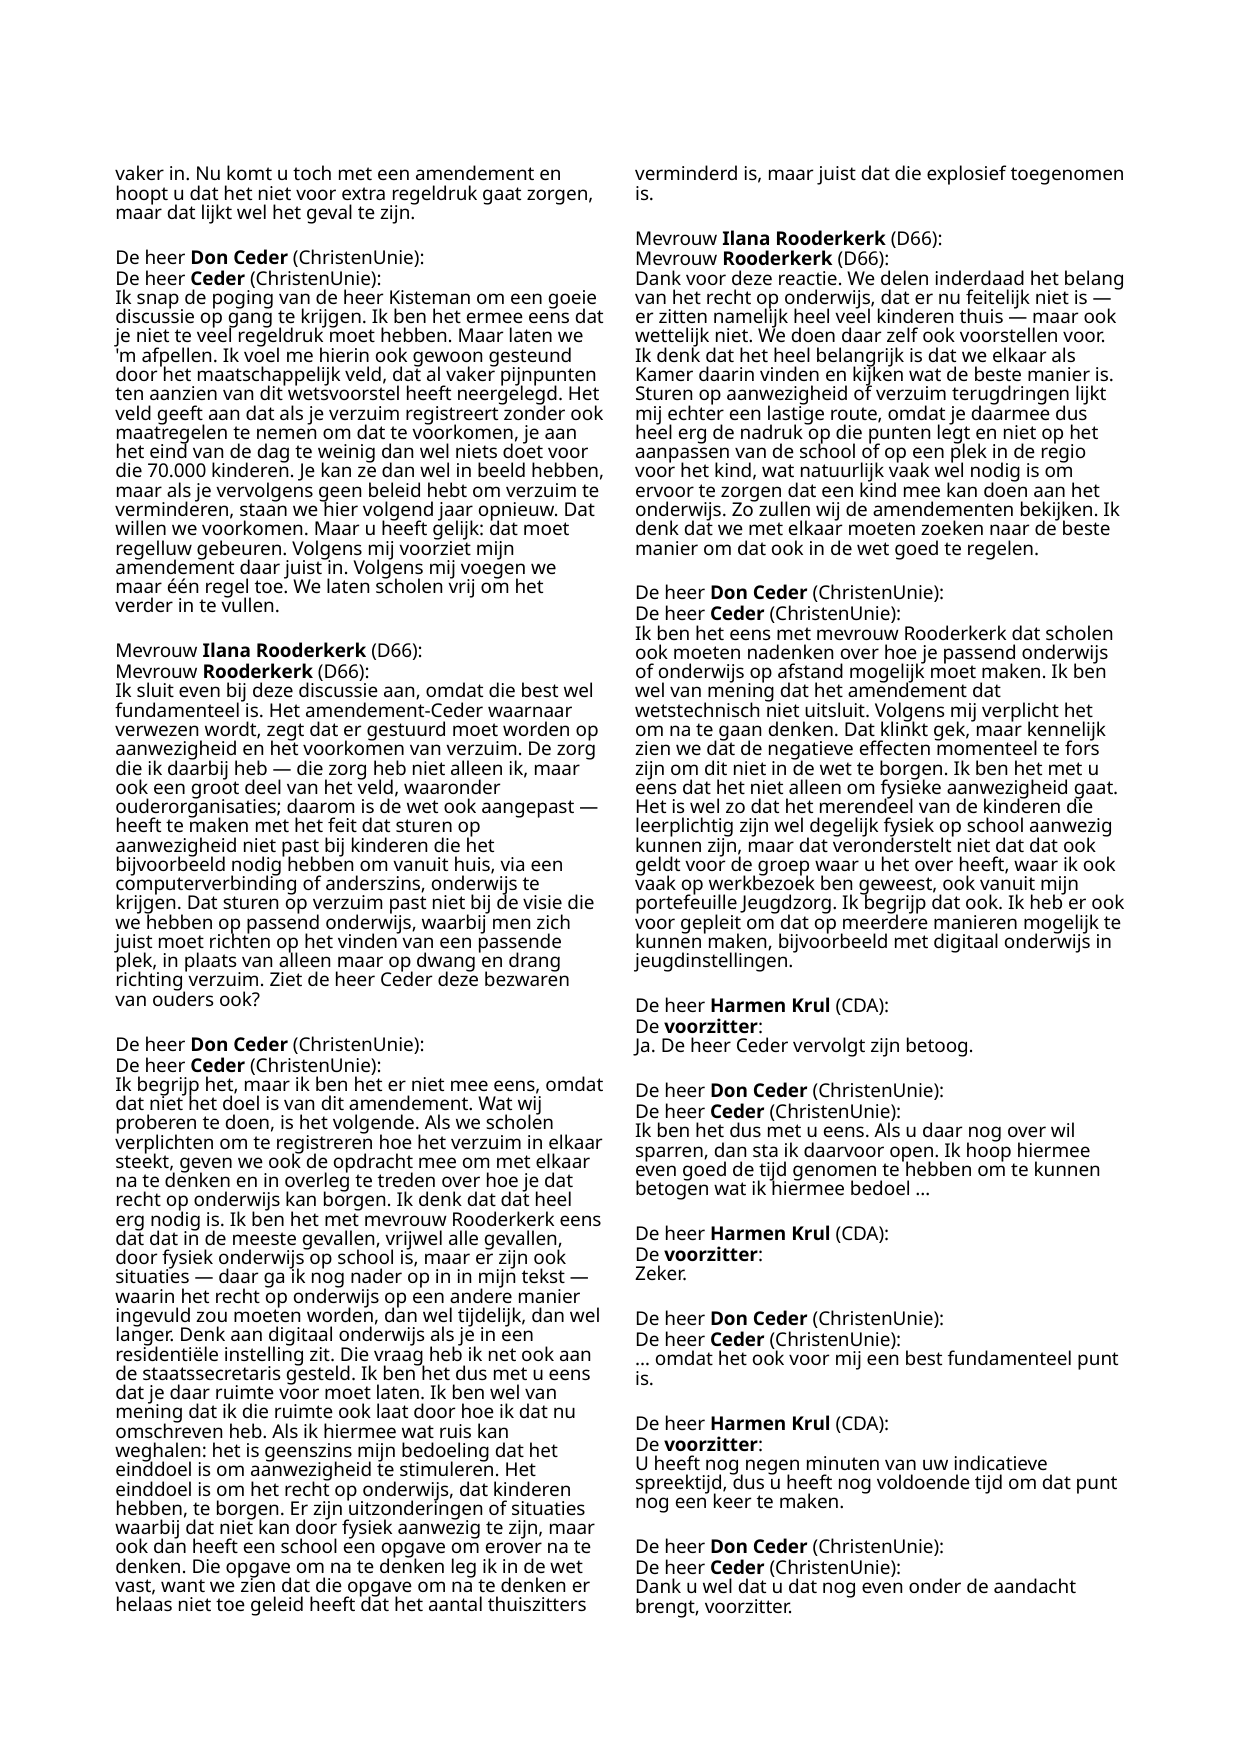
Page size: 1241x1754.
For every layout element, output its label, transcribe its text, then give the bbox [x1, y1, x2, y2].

text Zeker. [635, 1265, 1125, 1284]
text De heer Ceder (ChristenUnie): [635, 605, 1125, 624]
text Ik ben het eens met mevrouw Rooderkerk dat scholen ook moeten nadenken over hoe je passend onderwijs of onderwijs op afstand mogelijk moet maken. Ik ben wel van mening dat het amendement dat wetstechnisch niet uitsluit. Volgens mij verplicht het om na te gaan denken. Dat klinkt gek, maar kennelijk zien we dat de negatieve effecten momenteel te fors zijn om dit niet in de wet te borgen. Ik ben het met u eens dat het niet alleen om fysieke aanwezigheid gaat. Het is wel zo dat het merendeel van de kinderen die leerplichtig zijn wel degelijk fysiek op school aanwezig kunnen zijn, maar dat veronderstelt niet dat dat ook geldt voor de groep waar u het over heeft, waar ik ook vaak op werkbezoek ben geweest, ook vanuit mijn portefeuille Jeugdzorg. Ik begrijp dat ook. Ik heb er ook voor gepleit om dat op meerdere manieren mogelijk te kunnen maken, bijvoorbeeld met digitaal onderwijs in jeugdinstellingen. [635, 624, 1125, 971]
text De voorzitter: [635, 1436, 1125, 1455]
text Ja. De heer Ceder vervolgt zijn betoog. [635, 1037, 1125, 1057]
text U heeft nog negen minuten van uw indicatieve spreektijd, dus u heeft nog voldoende tijd om dat punt nog een keer te maken. [635, 1455, 1125, 1513]
text Dank voor deze reactie. We delen inderdaad het belang van het recht op onderwijs, dat er nu feitelijk niet is — er zitten namelijk heel veel kinderen thuis — maar ook wettelijk niet. We doen daar zelf ook voorstellen voor. Ik denk dat het heel belangrijk is dat we elkaar als Kamer daarin vinden en kijken wat de beste manier is. Sturen op aanwezigheid of verzuim terugdringen lijkt mij echter een lastige route, omdat je daarmee dus heel erg de nadruk op die punten legt en niet op het aanpassen van de school of op een plek in de regio voor het kind, wat natuurlijk vaak wel nodig is om ervoor te zorgen dat een kind mee kan doen aan het onderwijs. Zo zullen wij de amendementen bekijken. Ik denk dat we met elkaar moeten zoeken naar de beste manier om dat ook in de wet goed te regelen. [635, 270, 1125, 559]
text De heer Don Ceder (ChristenUnie): [115, 244, 605, 270]
text Ik ben het dus met u eens. Als u daar nog over wil sparren, dan sta ik daarvoor open. Ik hoop hiermee even goed de tijd genomen te hebben om te kunnen betogen wat ik hiermee bedoel … [635, 1122, 1125, 1199]
text De heer Harmen Krul (CDA): [635, 992, 1125, 1018]
text De heer Don Ceder (ChristenUnie): [115, 1031, 605, 1057]
text De heer Don Ceder (ChristenUnie): [635, 579, 1125, 605]
text verminderd is, maar juist dat die explosief toegenomen is. [635, 165, 1125, 204]
text De heer Don Ceder (ChristenUnie): [635, 1305, 1125, 1331]
text Ik begrijp het, maar ik ben het er niet mee eens, omdat dat niet het doel is van dit amendement. Wat wij proberen te doen, is het volgende. Als we scholen verplichten om te registreren hoe het verzuim in elkaar steekt, geven we ook de opdracht mee om met elkaar na te denken en in overleg te treden over hoe je dat recht op onderwijs kan borgen. Ik denk dat dat heel erg nodig is. Ik ben het met mevrouw Rooderkerk eens dat dat in de meeste gevallen, vrijwel alle gevallen, door fysiek onderwijs op school is, maar er zijn ook situaties — daar ga ik nog nader op in in mijn tekst — waarin het recht op onderwijs op een andere manier ingevuld zou moeten worden, dan wel tijdelijk, dan wel langer. Denk aan digitaal onderwijs als je in een residentiële instelling zit. Die vraag heb ik net ook aan de staatssecretaris gesteld. Ik ben het dus met u eens dat je daar ruimte voor moet laten. Ik ben wel van mening dat ik die ruimte ook laat door hoe ik dat nu omschreven heb. Als ik hiermee wat ruis kan weghalen: het is geenszins mijn bedoeling dat het einddoel is om aanwezigheid te stimuleren. Het einddoel is om het recht op onderwijs, dat kinderen hebben, te borgen. Er zijn uitzonderingen of situaties waarbij dat niet kan door fysiek aanwezig te zijn, maar ook dan heeft een school een opgave om erover na te denken. Die opgave om na te denken leg ik in de wet vast, want we zien dat die opgave om na te denken er helaas niet toe geleid heeft dat het aantal thuiszitters [115, 1076, 605, 1615]
text Dank u wel dat u dat nog even onder de aandacht brengt, voorzitter. [635, 1578, 1125, 1617]
text vaker in. Nu komt u toch met een amendement en hoopt u dat het niet voor extra regeldruk gaat zorgen, maar dat lijkt wel het geval te zijn. [115, 165, 605, 223]
text Ik snap de poging van de heer Kisteman om een goeie discussie op gang te krijgen. Ik ben het ermee eens dat je niet te veel regeldruk moet hebben. Maar laten we 'm afpellen. Ik voel me hierin ook gewoon gesteund door het maatschappelijk veld, dat al vaker pijnpunten ten aanzien van dit wetsvoorstel heeft neergelegd. Het veld geeft aan dat als je verzuim registreert zonder ook maatregelen te nemen om dat te voorkomen, je aan het eind van de dag te weinig dan wel niets doet voor die 70.000 kinderen. Je kan ze dan wel in beeld hebben, maar als je vervolgens geen beleid hebt om verzuim te verminderen, staan we hier volgend jaar opnieuw. Dat willen we voorkomen. Maar u heeft gelijk: dat moet regelluw gebeuren. Volgens mij voorziet mijn amendement daar juist in. Volgens mij voegen we maar één regel toe. We laten scholen vrij om het verder in te vullen. [115, 289, 605, 617]
text De heer Ceder (ChristenUnie): [115, 1057, 605, 1076]
text De voorzitter: [635, 1246, 1125, 1265]
text Mevrouw Ilana Rooderkerk (D66): [635, 225, 1125, 250]
text Mevrouw Rooderkerk (D66): [635, 250, 1125, 270]
text De heer Don Ceder (ChristenUnie): [635, 1533, 1125, 1559]
text De heer Ceder (ChristenUnie): [635, 1559, 1125, 1578]
text De heer Harmen Krul (CDA): [635, 1220, 1125, 1246]
text De heer Harmen Krul (CDA): [635, 1410, 1125, 1436]
text Ik sluit even bij deze discussie aan, omdat die best wel fundamenteel is. Het amendement-Ceder waarnaar verwezen wordt, zegt dat er gestuurd moet worden op aanwezigheid en het voorkomen van verzuim. De zorg die ik daarbij heb — die zorg heb niet alleen ik, maar ook een groot deel van het veld, waaronder ouderorganisaties; daarom is de wet ook aangepast — heeft te maken met het feit dat sturen op aanwezigheid niet past bij kinderen die het bijvoorbeeld nodig hebben om vanuit huis, via een computerverbinding of anderszins, onderwijs te krijgen. Dat sturen op verzuim past niet bij de visie die we hebben op passend onderwijs, waarbij men zich juist moet richten op het vinden van een passende plek, in plaats van alleen maar op dwang en drang richting verzuim. Ziet de heer Ceder deze bezwaren van ouders ook? [115, 682, 605, 1010]
text De heer Ceder (ChristenUnie): [635, 1103, 1125, 1122]
text De voorzitter: [635, 1018, 1125, 1037]
text De heer Ceder (ChristenUnie): [635, 1331, 1125, 1350]
text Mevrouw Ilana Rooderkerk (D66): [115, 637, 605, 663]
text Mevrouw Rooderkerk (D66): [115, 663, 605, 682]
text De heer Ceder (ChristenUnie): [115, 270, 605, 289]
text De heer Don Ceder (ChristenUnie): [635, 1077, 1125, 1103]
text … omdat het ook voor mij een best fundamenteel punt is. [635, 1350, 1125, 1389]
